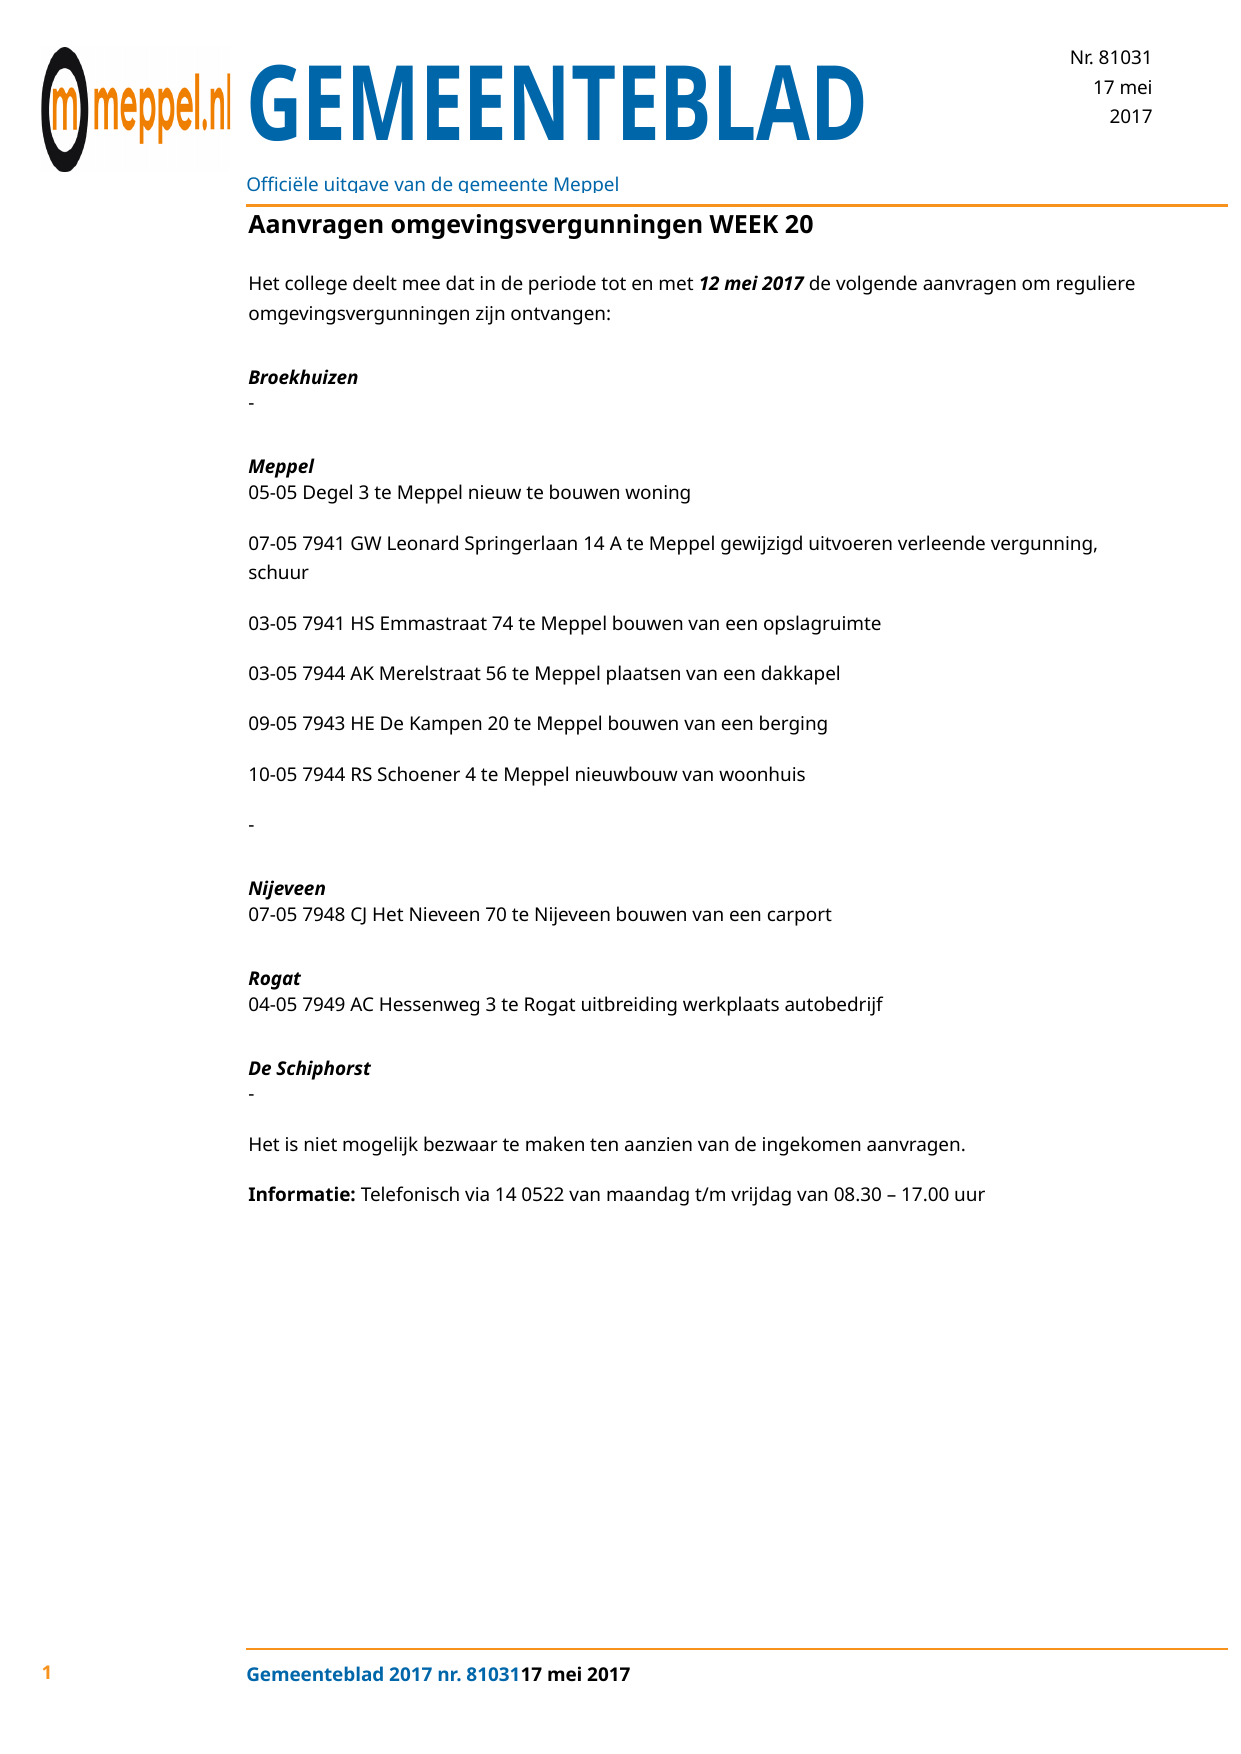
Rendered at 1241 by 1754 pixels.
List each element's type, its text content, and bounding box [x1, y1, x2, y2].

text 03-05 7944 AK Merelstraat 56 te Meppel plaatsen van een dakkapel [248, 660, 1152, 686]
text 09-05 7943 HE De Kampen 20 te Meppel bouwen van een berging [248, 711, 1152, 736]
text 07-05 7941 GW Leonard Springerlaan 14 A te Meppel gewijzigd uitvoeren verleende vergunning, schuur [248, 530, 1152, 585]
text Het college deelt mee dat in de periode tot en met 12 mei 2017 de volgende aanvragen om reguliere omgevingsvergunningen zijn ontvangen: [248, 270, 1152, 326]
text Rogat [248, 965, 1152, 991]
text Broekhuizen [248, 364, 1152, 389]
text - [248, 389, 1152, 415]
text 07-05 7948 CJ Het Nieveen 70 te Nijeveen bouwen van een carport [248, 901, 1152, 927]
text Informatie: Telefonisch via 14 0522 van maandag t/m vrijdag van 08.30 – 17.00 uur [248, 1181, 1152, 1207]
text 10-05 7944 RS Schoener 4 te Meppel nieuwbouw van woonhuis [248, 761, 1152, 787]
text 05-05 Degel 3 te Meppel nieuw te bouwen woning [248, 479, 1152, 505]
text Aanvragen omgevingsvergunningen WEEK 20 [248, 207, 1152, 241]
text De Schiphorst [248, 1055, 1152, 1080]
text - [248, 811, 1152, 837]
text 03-05 7941 HS Emmastraat 74 te Meppel bouwen van een opslagruimte [248, 610, 1152, 635]
text Het is niet mogelijk bezwaar te maken ten aanzien van de ingekomen aanvragen. [248, 1131, 1152, 1157]
text Nijeveen [248, 875, 1152, 901]
text Meppel [248, 453, 1152, 479]
picture [41, 47, 231, 172]
text - [248, 1080, 1152, 1106]
text 04-05 7949 AC Hessenweg 3 te Rogat uitbreiding werkplaats autobedrijf [248, 991, 1152, 1016]
